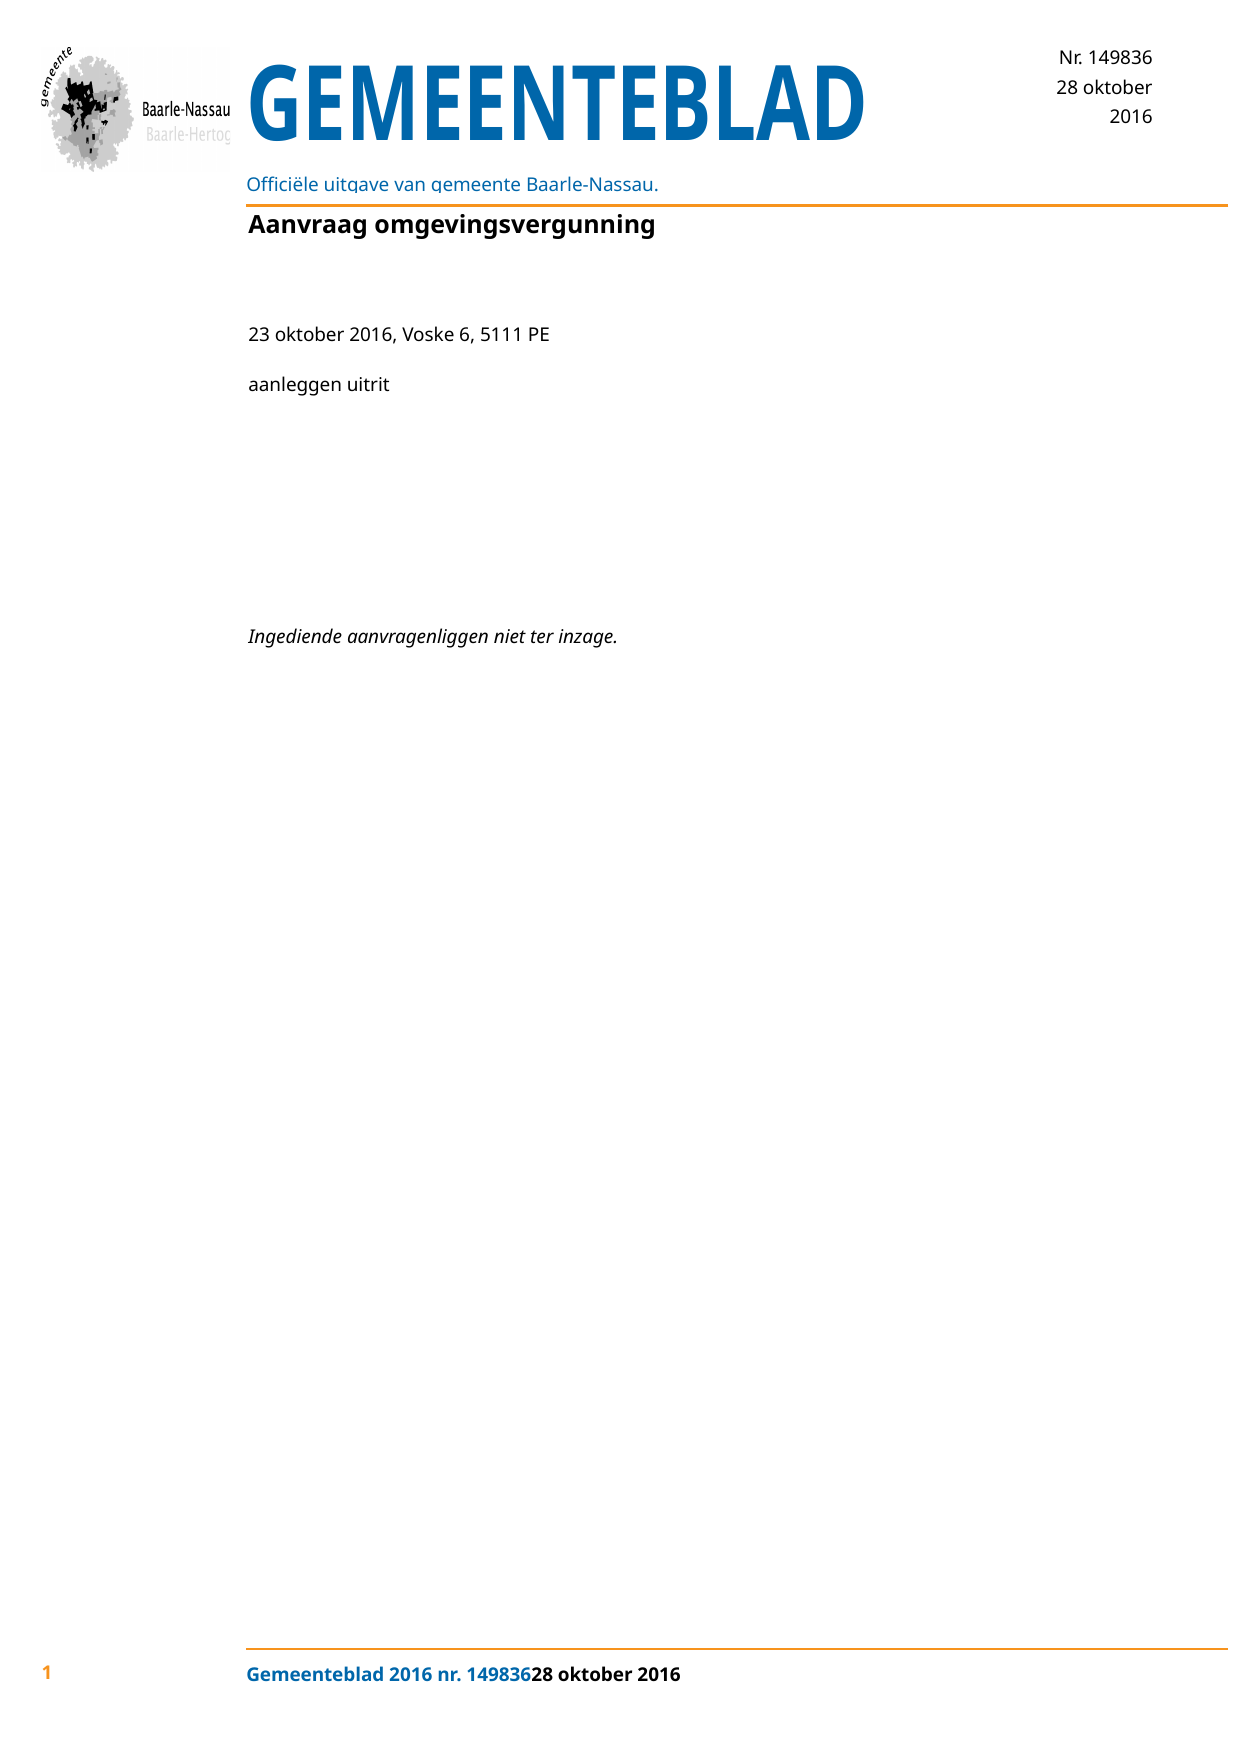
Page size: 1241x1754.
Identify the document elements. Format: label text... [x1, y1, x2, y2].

picture [41, 47, 231, 172]
text 23 oktober 2016, Voske 6, 5111 PE [248, 321, 1152, 346]
text Ingediende aanvragenliggen niet ter inzage. [248, 623, 1152, 649]
text aanleggen uitrit [248, 371, 1152, 397]
text Aanvraag omgevingsvergunning [248, 207, 1152, 241]
